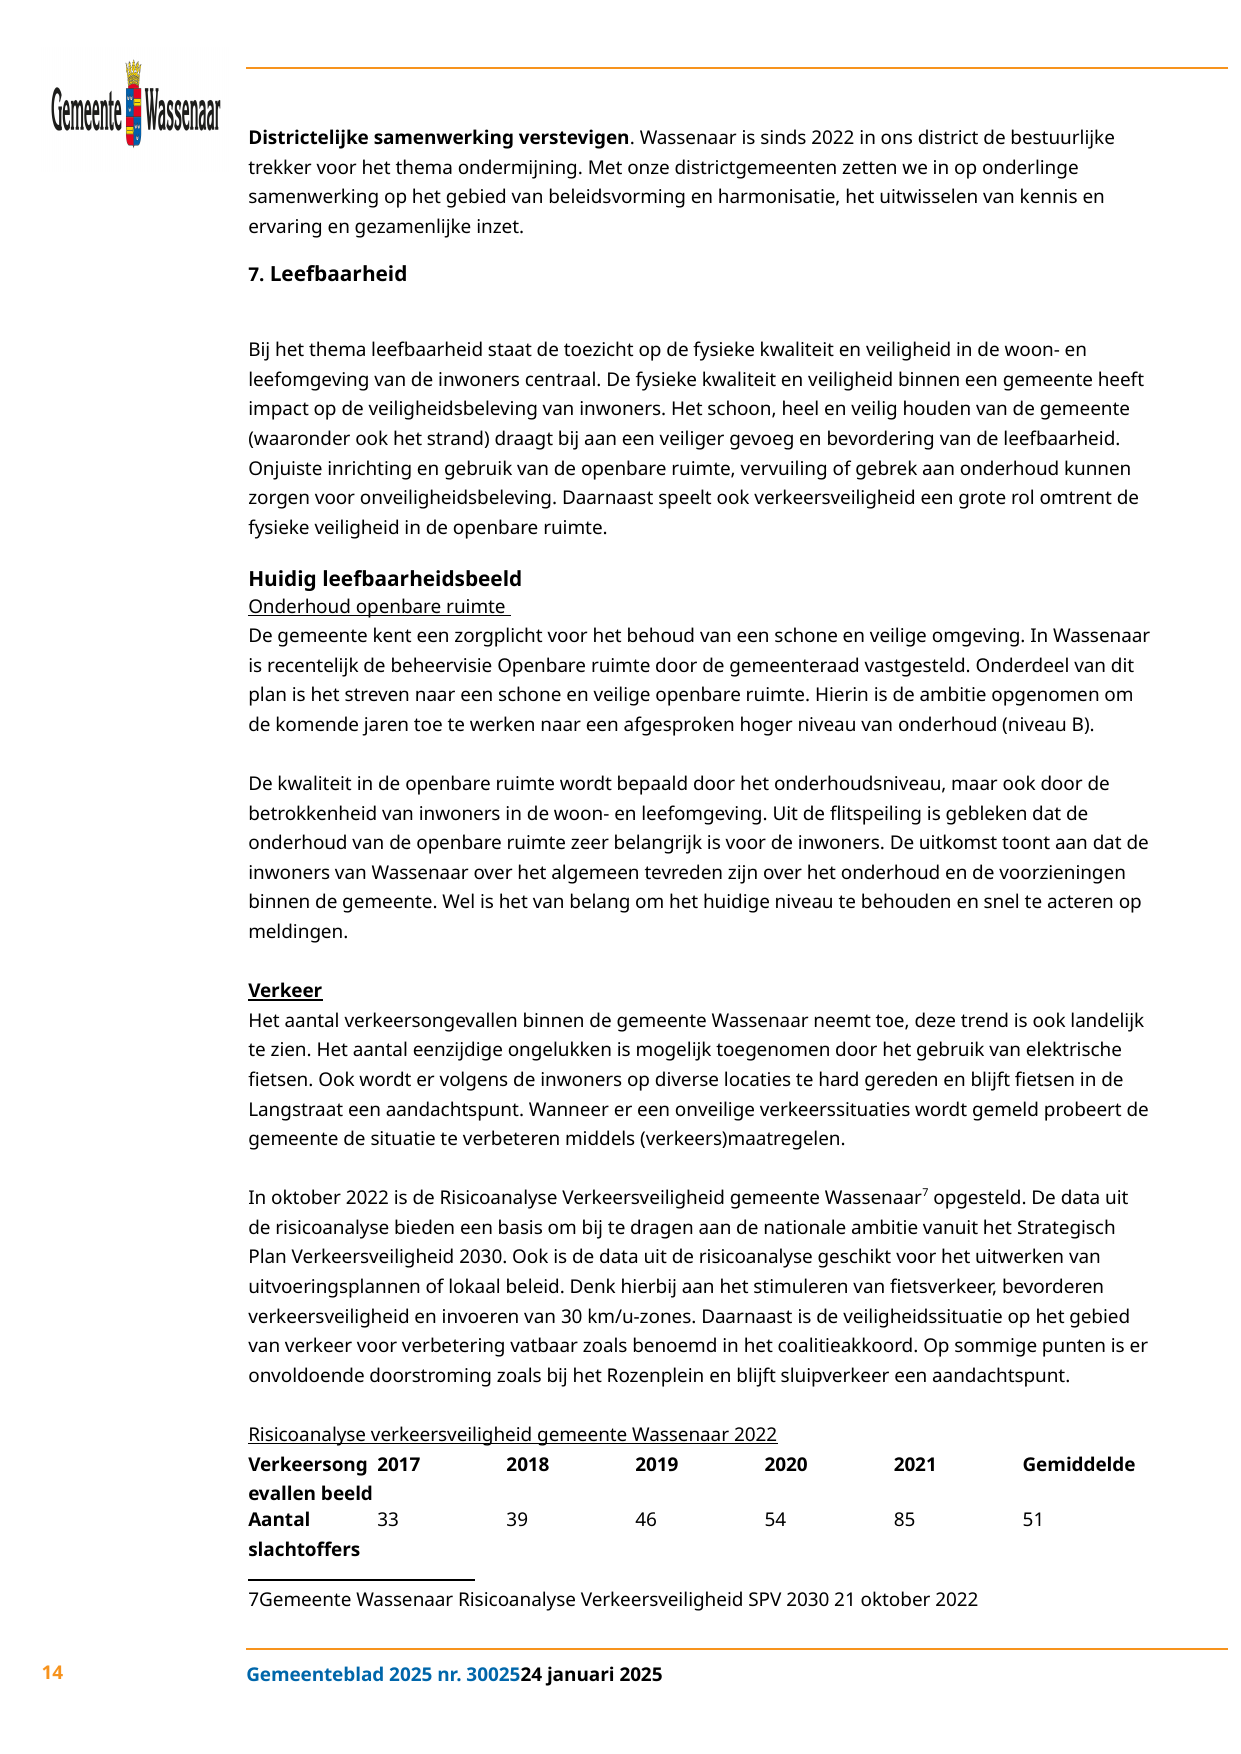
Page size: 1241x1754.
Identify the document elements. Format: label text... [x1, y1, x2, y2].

text De gemeente kent een zorgplicht voor het behoud van een schone en veilige omgeving. In Wassenaar is recentelijk de beheervisie Openbare ruimte door de gemeenteraad vastgesteld. Onderdeel van dit plan is het streven naar een schone en veilige openbare ruimte. Hierin is de ambitie opgenomen om de komende jaren toe te werken naar een afgesproken hoger niveau van onderhoud (niveau B). [248, 622, 1152, 737]
table_cell Aantal slachtoffers [248, 1506, 377, 1561]
table_cell 54 [764, 1506, 893, 1561]
picture [41, 47, 231, 172]
text Bij het thema leefbaarheid staat de toezicht op de fysieke kwaliteit en veiligheid in de woon- en leefomgeving van de inwoners centraal. De fysieke kwaliteit en veiligheid binnen een gemeente heeft impact op de veiligheidsbeleving van inwoners. Het schoon, heel en veilig houden van de gemeente (waaronder ook het strand) draagt bij aan een veiliger gevoeg en bevordering van de leefbaarheid. Onjuiste inrichting en gebruik van de openbare ruimte, vervuiling of gebrek aan onderhoud kunnen zorgen voor onveiligheidsbeleving. Daarnaast speelt ook verkeersveiligheid een grote rol omtrent de fysieke veiligheid in de openbare ruimte. [248, 336, 1152, 540]
text Verkeer [248, 977, 1152, 1003]
table_header 2017 [377, 1451, 506, 1506]
table_header 2021 [894, 1451, 1022, 1506]
table_cell 46 [635, 1506, 764, 1561]
table_cell 51 [1023, 1506, 1152, 1561]
text Het aantal verkeersongevallen binnen de gemeente Wassenaar neemt toe, deze trend is ook landelijk te zien. Het aantal eenzijdige ongelukken is mogelijk toegenomen door het gebruik van elektrische fietsen. Ook wordt er volgens de inwoners op diverse locaties te hard gereden en blijft fietsen in de Langstraat een aandachtspunt. Wanneer er een onveilige verkeerssituaties wordt gemeld probeert de gemeente de situatie te verbeteren middels (verkeers)maatregelen. [248, 1007, 1152, 1151]
table_header 2020 [764, 1451, 893, 1506]
table_cell 33 [377, 1506, 506, 1561]
table_cell 85 [894, 1506, 1022, 1561]
text Huidig leefbaarheidsbeeld [248, 564, 1152, 593]
table_cell 39 [506, 1506, 635, 1561]
text Risicoanalyse verkeersveiligheid gemeente Wassenaar 2022 [248, 1421, 1152, 1447]
table_header Gemiddelde [1023, 1451, 1152, 1506]
table_header Verkeersongevallen beeld [248, 1451, 377, 1506]
text Districtelijke samenwerking verstevigen. Wassenaar is sinds 2022 in ons district de bestuurlijke trekker voor het thema ondermijning. Met onze districtgemeenten zetten we in op onderlinge samenwerking op het gebied van beleidsvorming en harmonisatie, het uitwisselen van kennis en ervaring en gezamenlijke inzet. [248, 124, 1152, 239]
table_header 2018 [506, 1451, 635, 1506]
text In oktober 2022 is de Risicoanalyse Verkeersveiligheid gemeente Wassenaar opgesteld. De data uit de risicoanalyse bieden een basis om bij te dragen aan de nationale ambitie vanuit het Strategisch Plan Verkeersveiligheid 2030. Ook is de data uit de risicoanalyse geschikt voor het uitwerken van uitvoeringsplannen of lokaal beleid. Denk hierbij aan het stimuleren van fietsverkeer, bevorderen verkeersveiligheid en invoeren van 30 km/u-zones. Daarnaast is de veiligheidssituatie op het gebied van verkeer voor verbetering vatbaar zoals benoemd in het coalitieakkoord. Op sommige punten is er onvoldoende doorstroming zoals bij het Rozenplein en blijft sluipverkeer een aandachtspunt. [248, 1184, 1152, 1388]
text Onderhoud openbare ruimte [248, 593, 1152, 618]
table_header 2019 [635, 1451, 764, 1506]
text De kwaliteit in de openbare ruimte wordt bepaald door het onderhoudsniveau, maar ook door de betrokkenheid van inwoners in de woon- en leefomgeving. Uit de flitspeiling is gebleken dat de onderhoud van de openbare ruimte zeer belangrijk is voor de inwoners. De uitkomst toont aan dat de inwoners van Wassenaar over het algemeen tevreden zijn over het onderhoud en de voorzieningen binnen de gemeente. Wel is het van belang om het huidige niveau te behouden en snel te acteren op meldingen. [248, 770, 1152, 944]
text Gemeente Wassenaar Risicoanalyse Verkeersveiligheid SPV 2030 21 oktober 2022 [248, 1586, 1152, 1612]
text 7. Leefbaarheid [248, 259, 1152, 287]
